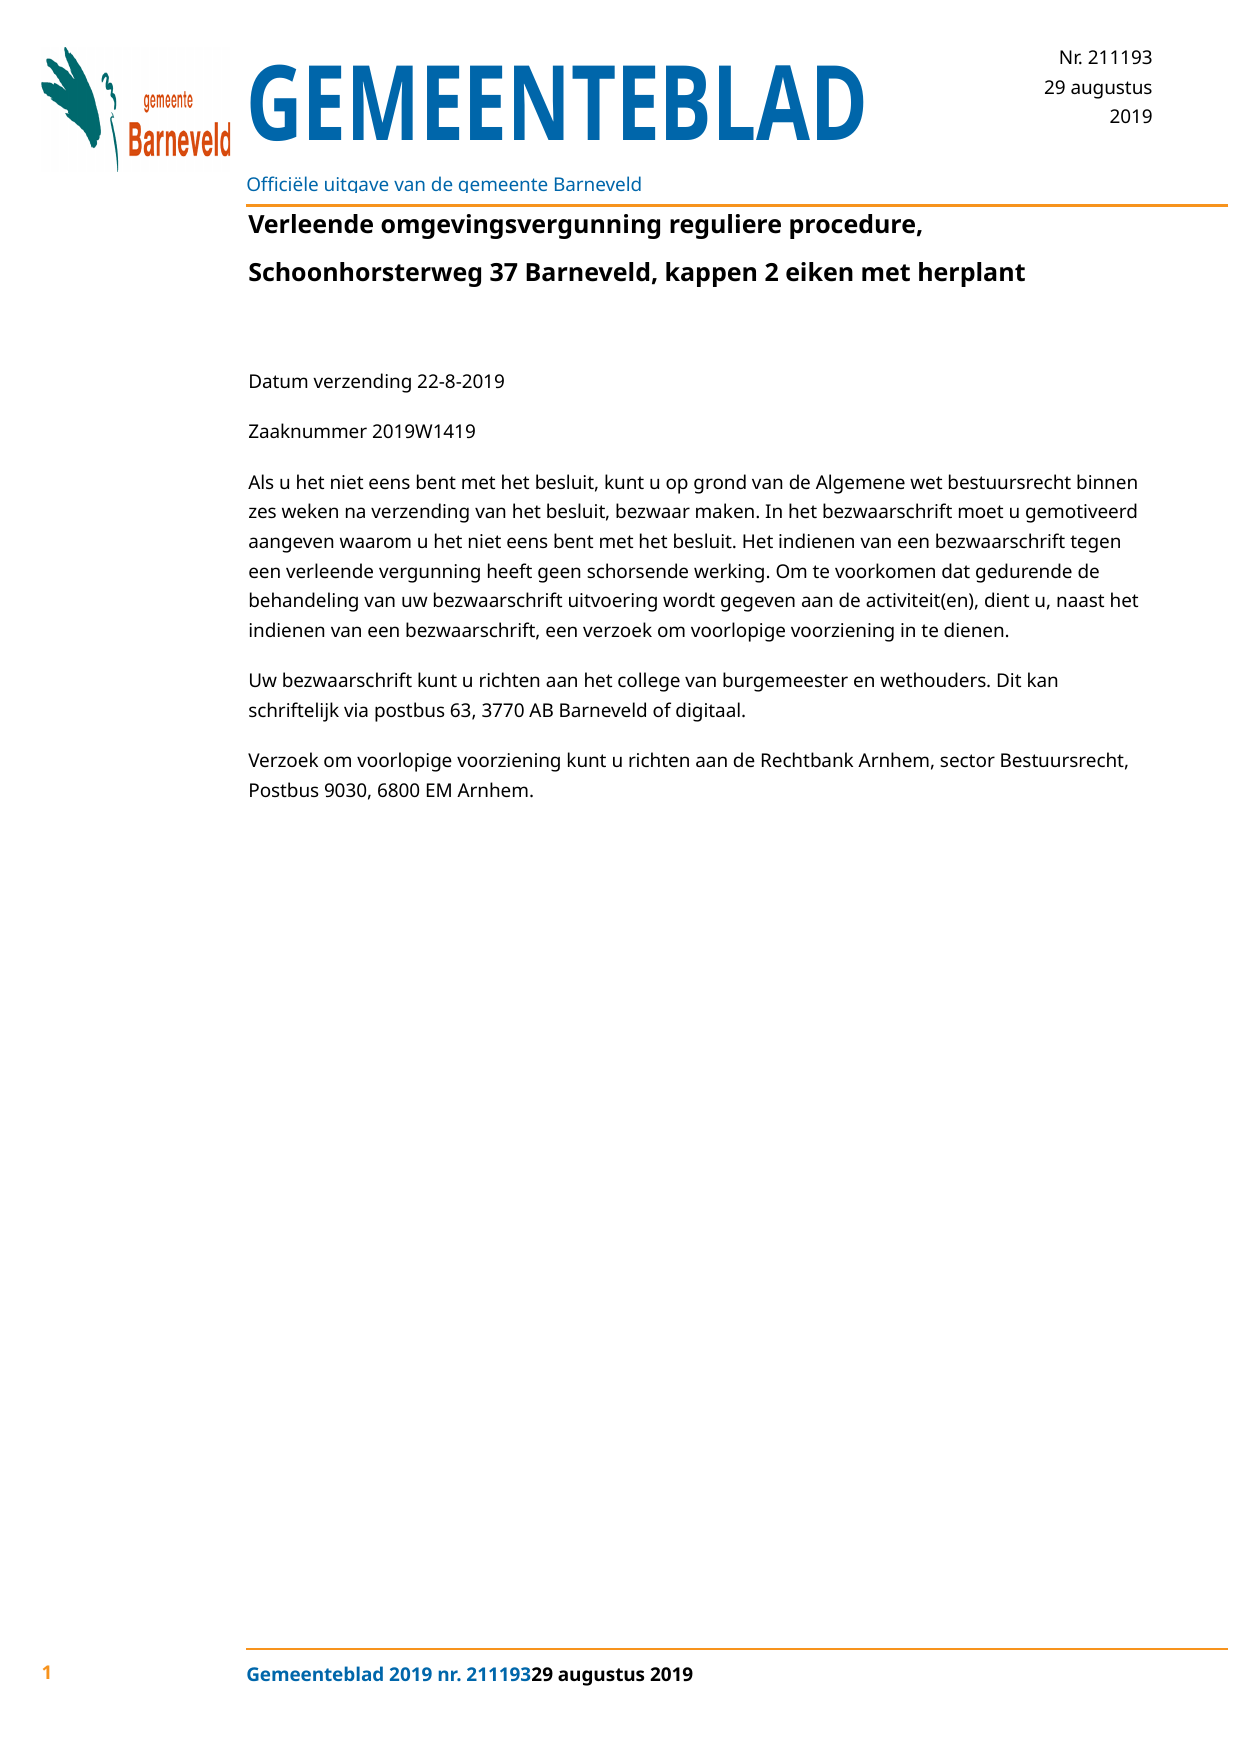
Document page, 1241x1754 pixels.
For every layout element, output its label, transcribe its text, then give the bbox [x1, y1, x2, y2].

text Als u het niet eens bent met het besluit, kunt u op grond van de Algemene wet bestuursrecht binnen zes weken na verzending van het besluit, bezwaar maken. In het bezwaarschrift moet u gemotiveerd aangeven waarom u het niet eens bent met het besluit. Het indienen van een bezwaarschrift tegen een verleende vergunning heeft geen schorsende werking. Om te voorkomen dat gedurende de behandeling van uw bezwaarschrift uitvoering wordt gegeven aan de activiteit(en), dient u, naast het indienen van een bezwaarschrift, een verzoek om voorlopige voorziening in te dienen. [248, 469, 1152, 643]
picture [41, 47, 231, 172]
text Verzoek om voorlopige voorziening kunt u richten aan de Rechtbank Arnhem, sector Bestuursrecht, Postbus 9030, 6800 EM Arnhem. [248, 747, 1152, 803]
text Verleende omgevingsvergunning reguliere procedure, Schoonhorsterweg 37 Barneveld, kappen 2 eiken met herplant [248, 207, 1152, 288]
text Uw bezwaarschrift kunt u richten aan het college van burgemeester en wethouders. Dit kan schriftelijk via postbus 63, 3770 AB Barneveld of digitaal. [248, 667, 1152, 723]
text Datum verzending 22-8-2019 [248, 368, 1152, 394]
text Zaaknummer 2019W1419 [248, 419, 1152, 444]
